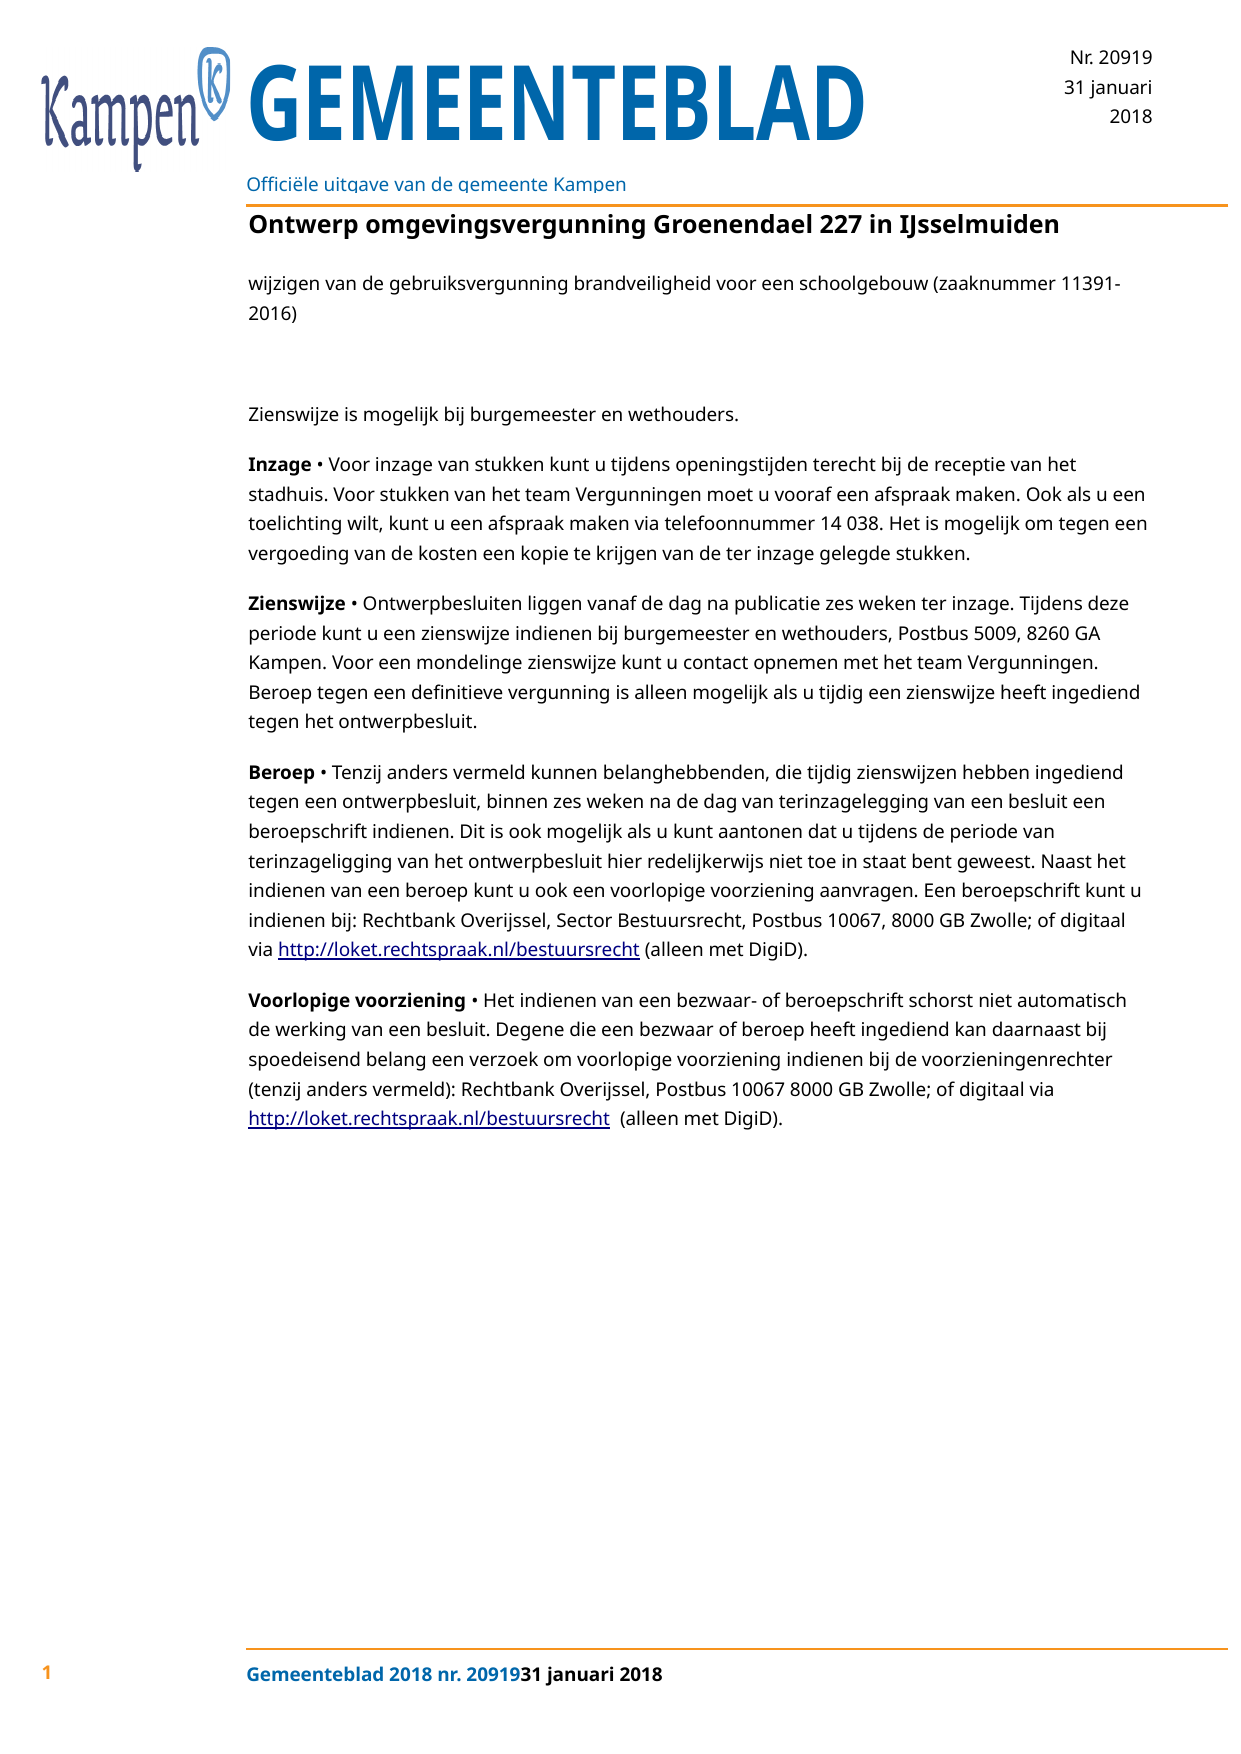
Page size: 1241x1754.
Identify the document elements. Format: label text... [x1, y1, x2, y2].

text Beroep • Tenzij anders vermeld kunnen belanghebbenden, die tijdig zienswijzen hebben ingediend tegen een ontwerpbesluit, binnen zes weken na de dag van terinzagelegging van een besluit een beroepschrift indienen. Dit is ook mogelijk als u kunt aantonen dat u tijdens de periode van terinzageligging van het ontwerpbesluit hier redelijkerwijs niet toe in staat bent geweest. Naast het indienen van een beroep kunt u ook een voorlopige voorziening aanvragen. Een beroepschrift kunt u indienen bij: Rechtbank Overijssel, Sector Bestuursrecht, Postbus 10067, 8000 GB Zwolle; of digitaal via http://loket.rechtspraak.nl/bestuursrecht (alleen met DigiD). [248, 759, 1152, 962]
text Inzage • Voor inzage van stukken kunt u tijdens openingstijden terecht bij de receptie van het stadhuis. Voor stukken van het team Vergunningen moet u vooraf een afspraak maken. Ook als u een toelichting wilt, kunt u een afspraak maken via telefoonnummer 14 038. Het is mogelijk om tegen een vergoeding van de kosten een kopie te krijgen van de ter inzage gelegde stukken. [248, 451, 1152, 566]
picture [41, 47, 231, 172]
text Zienswijze is mogelijk bij burgemeester en wethouders. [248, 401, 1152, 426]
text Voorlopige voorziening • Het indienen van een bezwaar- of beroepschrift schorst niet automatisch de werking van een besluit. Degene die een bezwaar of beroep heeft ingediend kan daarnaast bij spoedeisend belang een verzoek om voorlopige voorziening indienen bij de voorzieningenrechter (tenzij anders vermeld): Rechtbank Overijssel, Postbus 10067 8000 GB Zwolle; of digitaal via http://loket.rechtspraak.nl/bestuursrecht (alleen met DigiD). [248, 987, 1152, 1131]
text wijzigen van de gebruiksvergunning brandveiligheid voor een schoolgebouw (zaaknummer 11391-2016) [248, 270, 1152, 326]
text Ontwerp omgevingsvergunning Groenendael 227 in IJsselmuiden [248, 207, 1152, 241]
text Zienswijze • Ontwerpbesluiten liggen vanaf de dag na publicatie zes weken ter inzage. Tijdens deze periode kunt u een zienswijze indienen bij burgemeester en wethouders, Postbus 5009, 8260 GA Kampen. Voor een mondelinge zienswijze kunt u contact opnemen met het team Vergunningen. Beroep tegen een definitieve vergunning is alleen mogelijk als u tijdig een zienswijze heeft ingediend tegen het ontwerpbesluit. [248, 590, 1152, 734]
